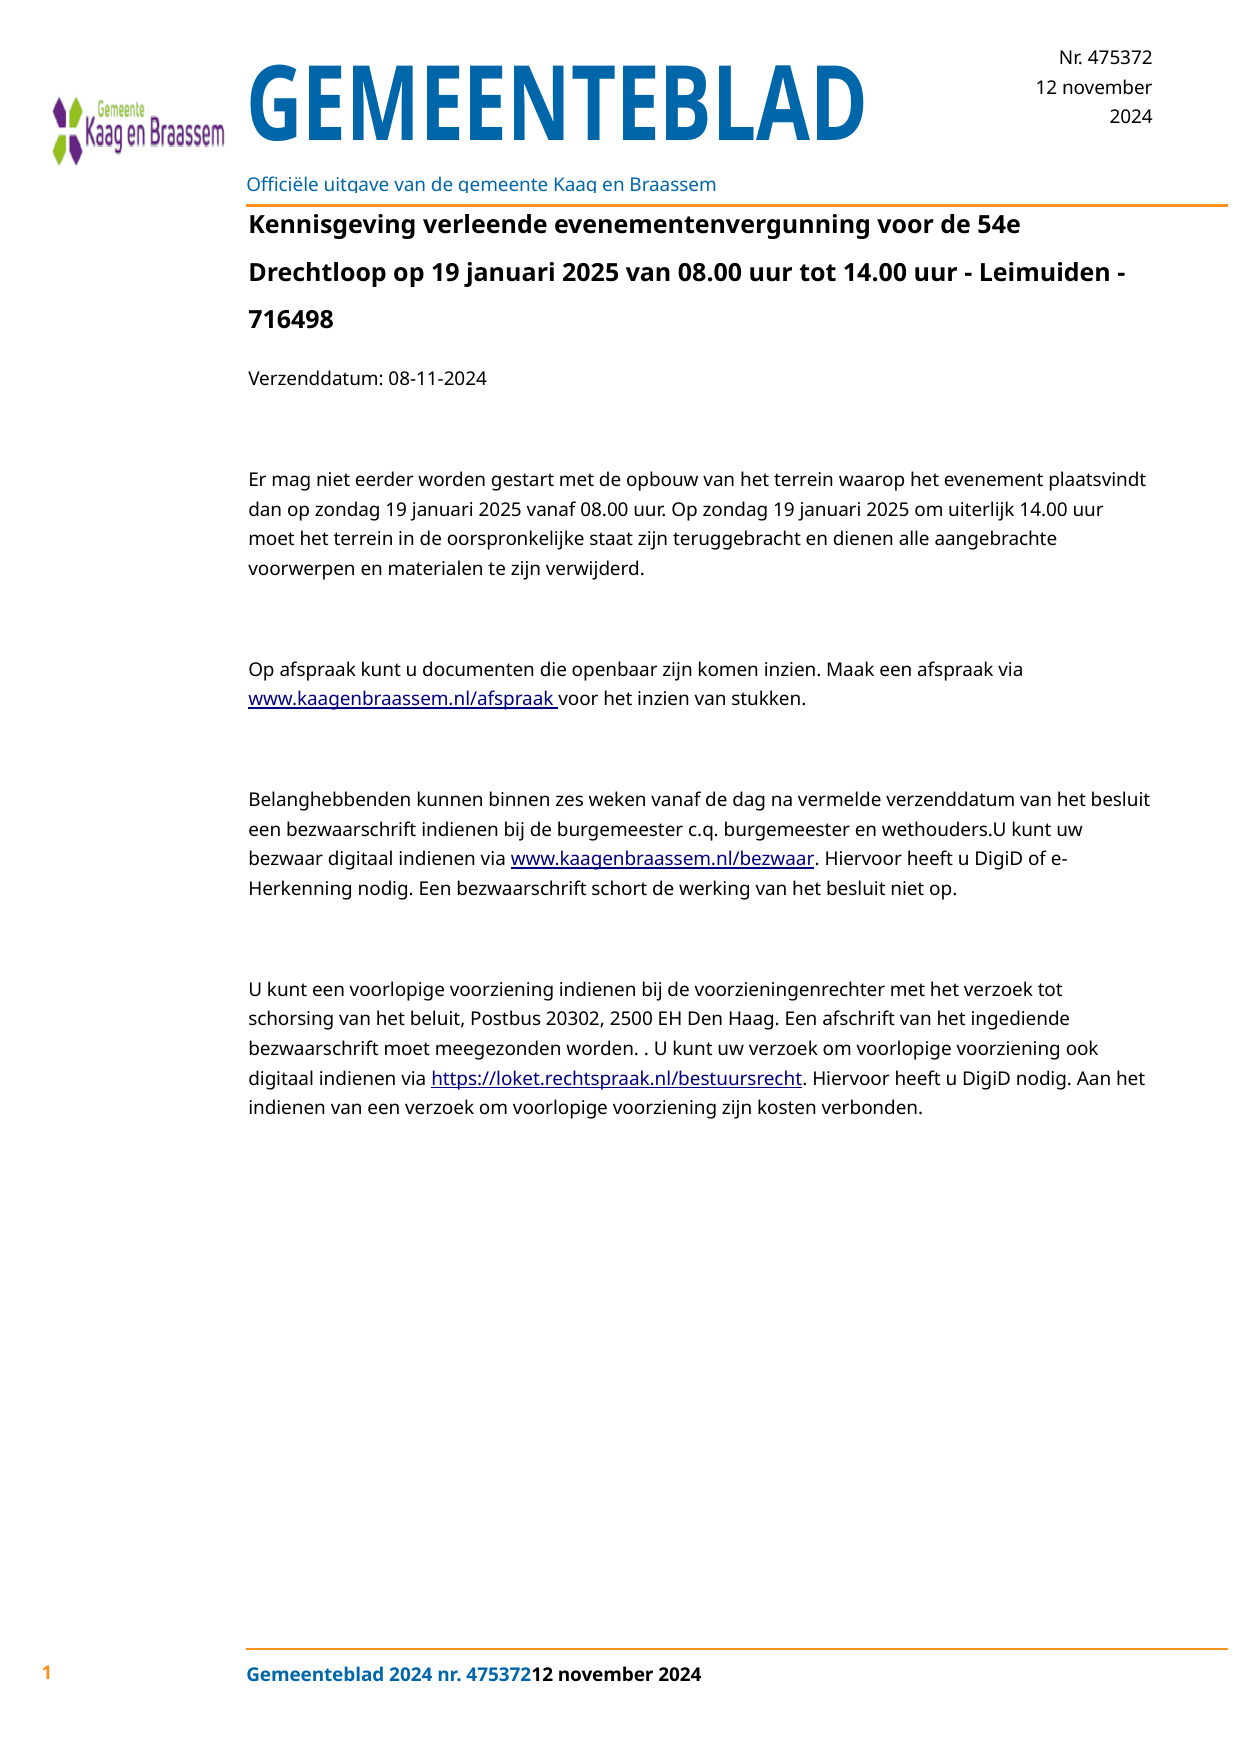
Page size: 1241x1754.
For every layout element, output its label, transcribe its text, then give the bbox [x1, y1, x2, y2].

text Verzenddatum: 08-11-2024 [248, 366, 1152, 391]
text Belanghebbenden kunnen binnen zes weken vanaf de dag na vermelde verzenddatum van het besluit een bezwaarschrift indienen bij de burgemeester c.q. burgemeester en wethouders.U kunt uw bezwaar digitaal indienen via www.kaagenbraassem.nl/bezwaar. Hiervoor heeft u DigiD of e-Herkenning nodig. Een bezwaarschrift schort de werking van het besluit niet op. [248, 786, 1152, 901]
text Er mag niet eerder worden gestart met de opbouw van het terrein waarop het evenement plaatsvindt dan op zondag 19 januari 2025 vanaf 08.00 uur. Op zondag 19 januari 2025 om uiterlijk 14.00 uur moet het terrein in de oorspronkelijke staat zijn teruggebracht en dienen alle aangebrachte voorwerpen en materialen te zijn verwijderd. [248, 466, 1152, 581]
text Kennisgeving verleende evenementenvergunning voor de 54e Drechtloop op 19 januari 2025 van 08.00 uur tot 14.00 uur - Leimuiden - 716498 [248, 207, 1152, 336]
text Op afspraak kunt u documenten die openbaar zijn komen inzien. Maak een afspraak via www.kaagenbraassem.nl/afspraak voor het inzien van stukken. [248, 656, 1152, 711]
text U kunt een voorlopige voorziening indienen bij de voorzieningenrechter met het verzoek tot schorsing van het beluit, Postbus 20302, 2500 EH Den Haag. Een afschrift van het ingediende bezwaarschrift moet meegezonden worden. . U kunt uw verzoek om voorlopige voorziening ook digitaal indienen via https://loket.rechtspraak.nl/bestuursrecht. Hiervoor heeft u DigiD nodig. Aan het indienen van een verzoek om voorlopige voorziening zijn kosten verbonden. [248, 976, 1152, 1120]
picture [41, 47, 231, 172]
